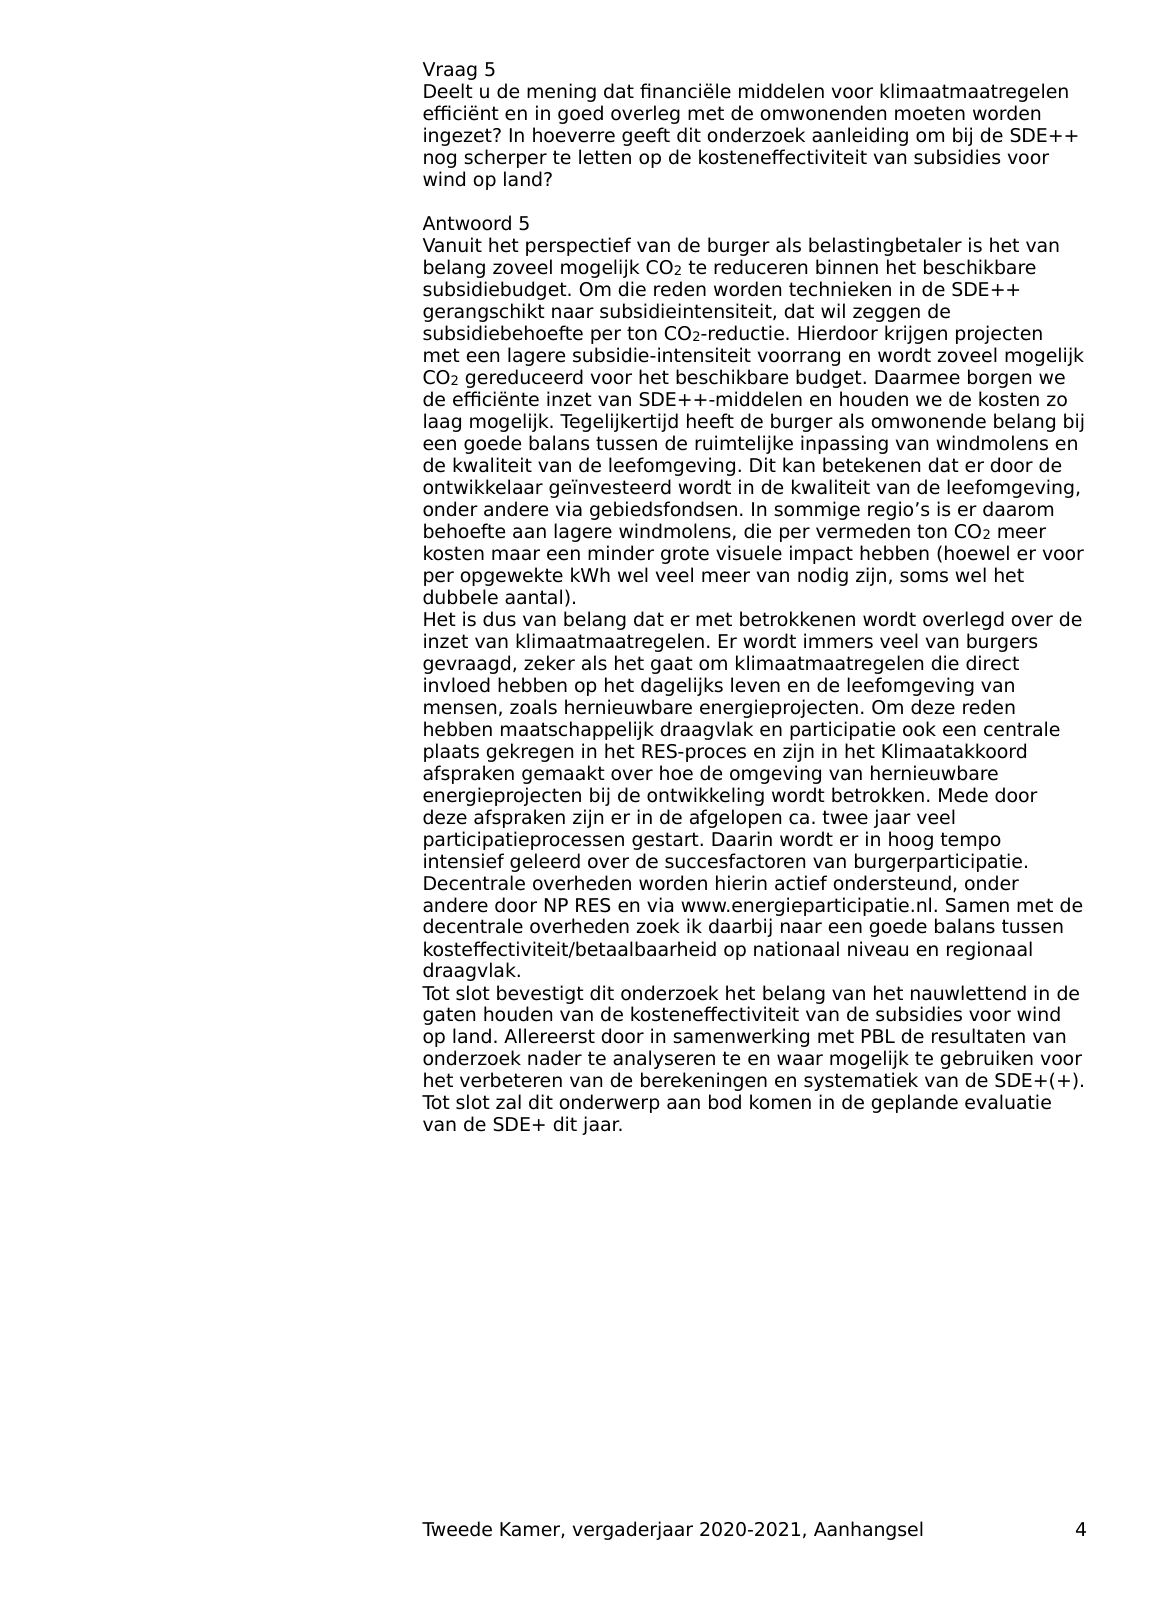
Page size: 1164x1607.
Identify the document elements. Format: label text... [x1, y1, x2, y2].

text Antwoord 5 [422, 213, 1087, 235]
text Deelt u de mening dat financiële middelen voor klimaatmaatregelen efficiënt en in goed overleg met de omwonenden moeten worden ingezet? In hoeverre geeft dit onderzoek aanleiding om bij de SDE++ nog scherper te letten op de kosteneffectiviteit van subsidies voor wind op land? [422, 81, 1087, 191]
text Het is dus van belang dat er met betrokkenen wordt overlegd over de inzet van klimaatmaatregelen. Er wordt immers veel van burgers gevraagd, zeker als het gaat om klimaatmaatregelen die direct invloed hebben op het dagelijks leven en de leefomgeving van mensen, zoals hernieuwbare energieprojecten. Om deze reden hebben maatschappelijk draagvlak en participatie ook een centrale plaats gekregen in het RES-proces en zijn in het Klimaatakkoord afspraken gemaakt over hoe de omgeving van hernieuwbare energieprojecten bij de ontwikkeling wordt betrokken. Mede door deze afspraken zijn er in de afgelopen ca. twee jaar veel participatieprocessen gestart. Daarin wordt er in hoog tempo intensief geleerd over de succesfactoren van burgerparticipatie. Decentrale overheden worden hierin actief ondersteund, onder andere door NP RES en via www.energieparticipatie.nl. Samen met de decentrale overheden zoek ik daarbij naar een goede balans tussen kosteffectiviteit/betaalbaarheid op nationaal niveau en regionaal draagvlak. [422, 609, 1087, 982]
text Tot slot bevestigt dit onderzoek het belang van het nauwlettend in de gaten houden van de kosteneffectiviteit van de subsidies voor wind op land. Allereerst door in samenwerking met PBL de resultaten van onderzoek nader te analyseren te en waar mogelijk te gebruiken voor het verbeteren van de berekeningen en systematiek van de SDE+(+). Tot slot zal dit onderwerp aan bod komen in de geplande evaluatie van de SDE+ dit jaar. [422, 982, 1087, 1136]
text Vanuit het perspectief van de burger als belastingbetaler is het van belang zoveel mogelijk CO2 te reduceren binnen het beschikbare subsidiebudget. Om die reden worden technieken in de SDE++ gerangschikt naar subsidieintensiteit, dat wil zeggen de subsidiebehoefte per ton CO2-reductie. Hierdoor krijgen projecten met een lagere subsidie-intensiteit voorrang en wordt zoveel mogelijk CO2 gereduceerd voor het beschikbare budget. Daarmee borgen we de efficiënte inzet van SDE++-middelen en houden we de kosten zo laag mogelijk. Tegelijkertijd heeft de burger als omwonende belang bij een goede balans tussen de ruimtelijke inpassing van windmolens en de kwaliteit van de leefomgeving. Dit kan betekenen dat er door de ontwikkelaar geïnvesteerd wordt in de kwaliteit van de leefomgeving, onder andere via gebiedsfondsen. In sommige regio’s is er daarom behoefte aan lagere windmolens, die per vermeden ton CO2 meer kosten maar een minder grote visuele impact hebben (hoewel er voor per opgewekte kWh wel veel meer van nodig zijn, soms wel het dubbele aantal). [422, 235, 1087, 609]
text Vraag 5 [422, 59, 1087, 81]
